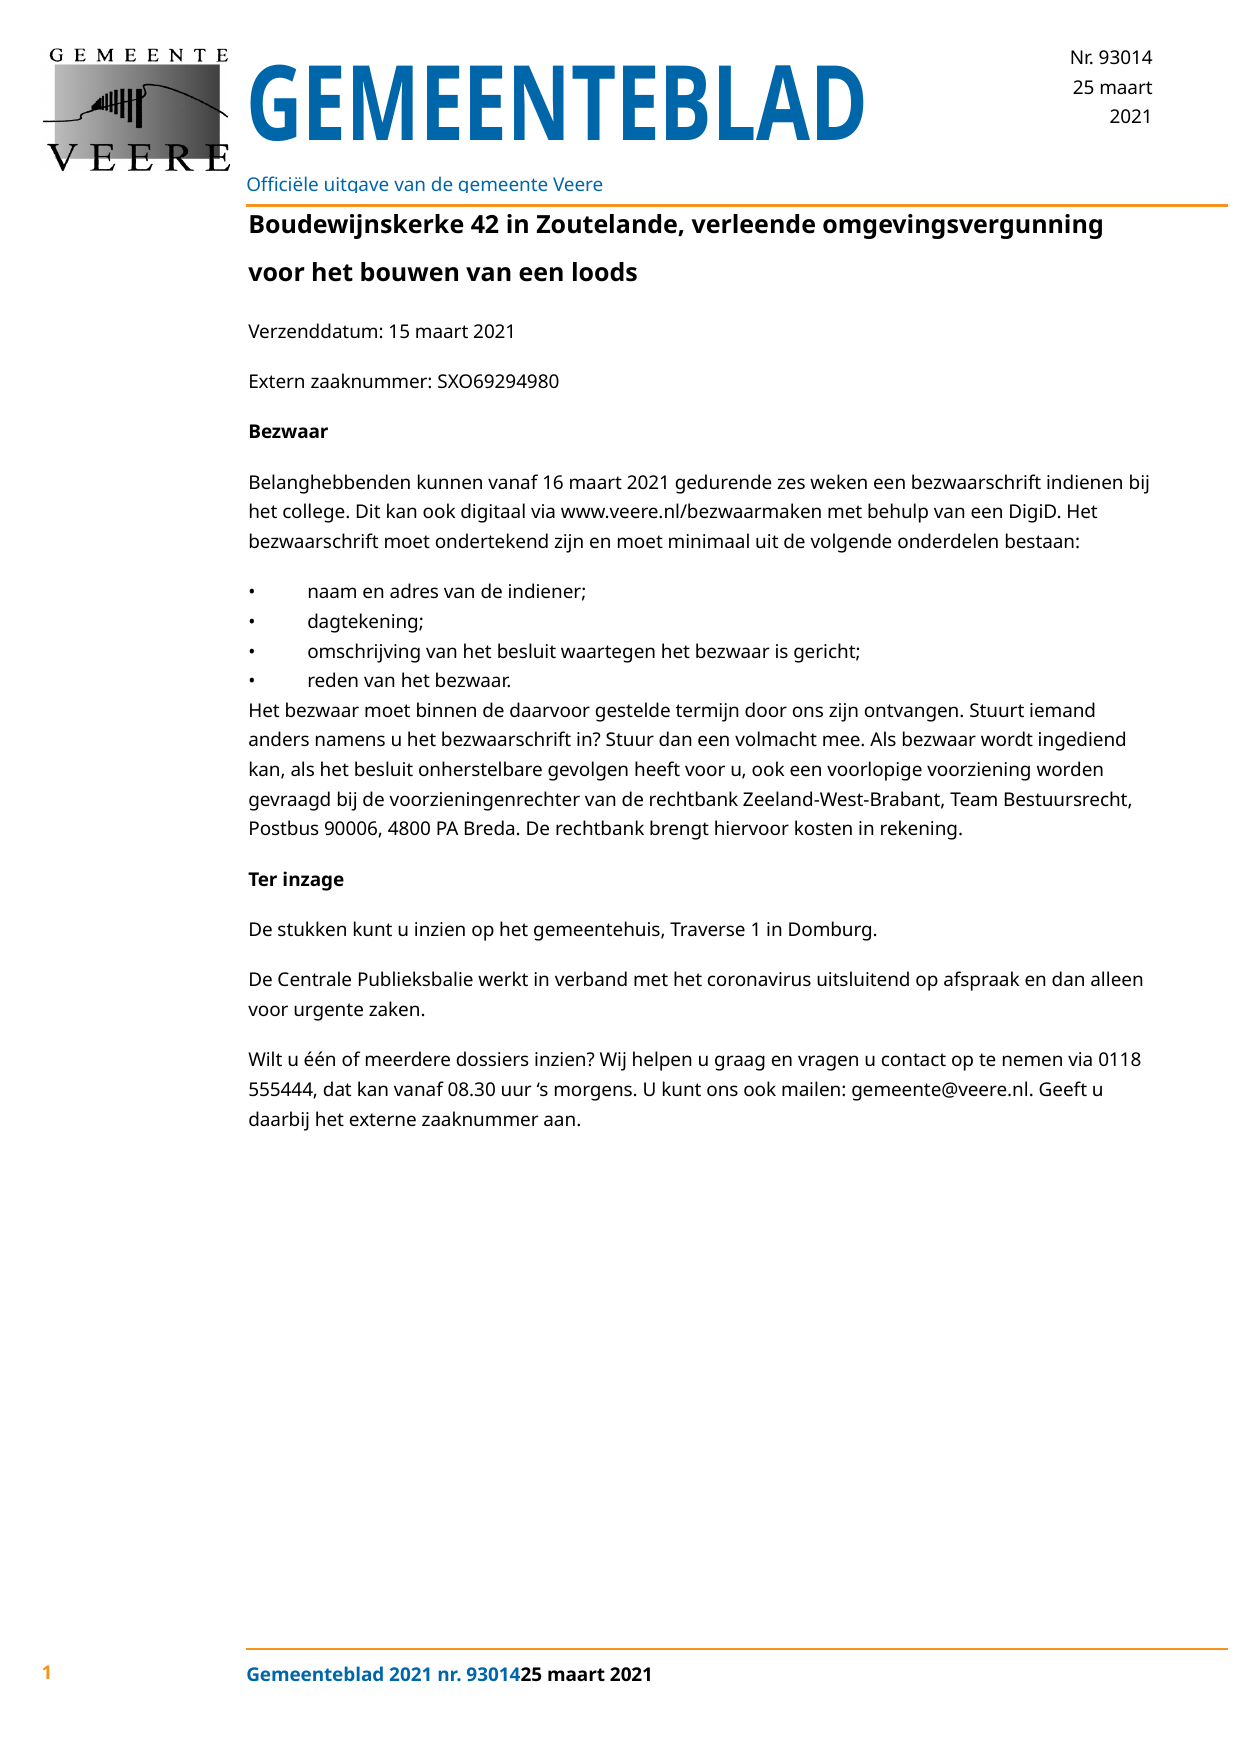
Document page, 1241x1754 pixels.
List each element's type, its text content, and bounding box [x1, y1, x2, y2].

text Bezwaar [248, 419, 1152, 444]
list omschrijving van het besluit waartegen het bezwaar is gericht; [248, 638, 1152, 664]
text Extern zaaknummer: SXO69294980 [248, 368, 1152, 394]
list naam en adres van de indiener; [248, 579, 1152, 604]
list reden van het bezwaar. [248, 667, 1152, 693]
text Verzenddatum: 15 maart 2021 [248, 318, 1152, 344]
text Boudewijnskerke 42 in Zoutelande, verleende omgevingsvergunning voor het bouwen van een loods [248, 207, 1152, 288]
text De Centrale Publieksbalie werkt in verband met het coronavirus uitsluitend op afspraak en dan alleen voor urgente zaken. [248, 967, 1152, 1022]
text Het bezwaar moet binnen de daarvoor gestelde termijn door ons zijn ontvangen. Stuurt iemand anders namens u het bezwaarschrift in? Stuur dan een volmacht mee. Als bezwaar wordt ingediend kan, als het besluit onherstelbare gevolgen heeft voor u, ook een voorlopige voorziening worden gevraagd bij de voorzieningenrechter van de rechtbank Zeeland-West-Brabant, Team Bestuursrecht, Postbus 90006, 4800 PA Breda. De rechtbank brengt hiervoor kosten in rekening. [248, 697, 1152, 841]
text Belanghebbenden kunnen vanaf 16 maart 2021 gedurende zes weken een bezwaarschrift indienen bij het college. Dit kan ook digitaal via www.veere.nl/bezwaarmaken met behulp van een DigiD. Het bezwaarschrift moet ondertekend zijn en moet minimaal uit de volgende onderdelen bestaan: [248, 469, 1152, 554]
list dagtekening; [248, 608, 1152, 634]
text De stukken kunt u inzien op het gemeentehuis, Traverse 1 in Domburg. [248, 916, 1152, 942]
picture [41, 47, 231, 172]
text Wilt u één of meerdere dossiers inzien? Wij helpen u graag en vragen u contact op te nemen via 0118 555444, dat kan vanaf 08.30 uur ‘s morgens. U kunt ons ook mailen: gemeente@veere.nl. Geeft u daarbij het externe zaaknummer aan. [248, 1047, 1152, 1132]
text Ter inzage [248, 866, 1152, 892]
